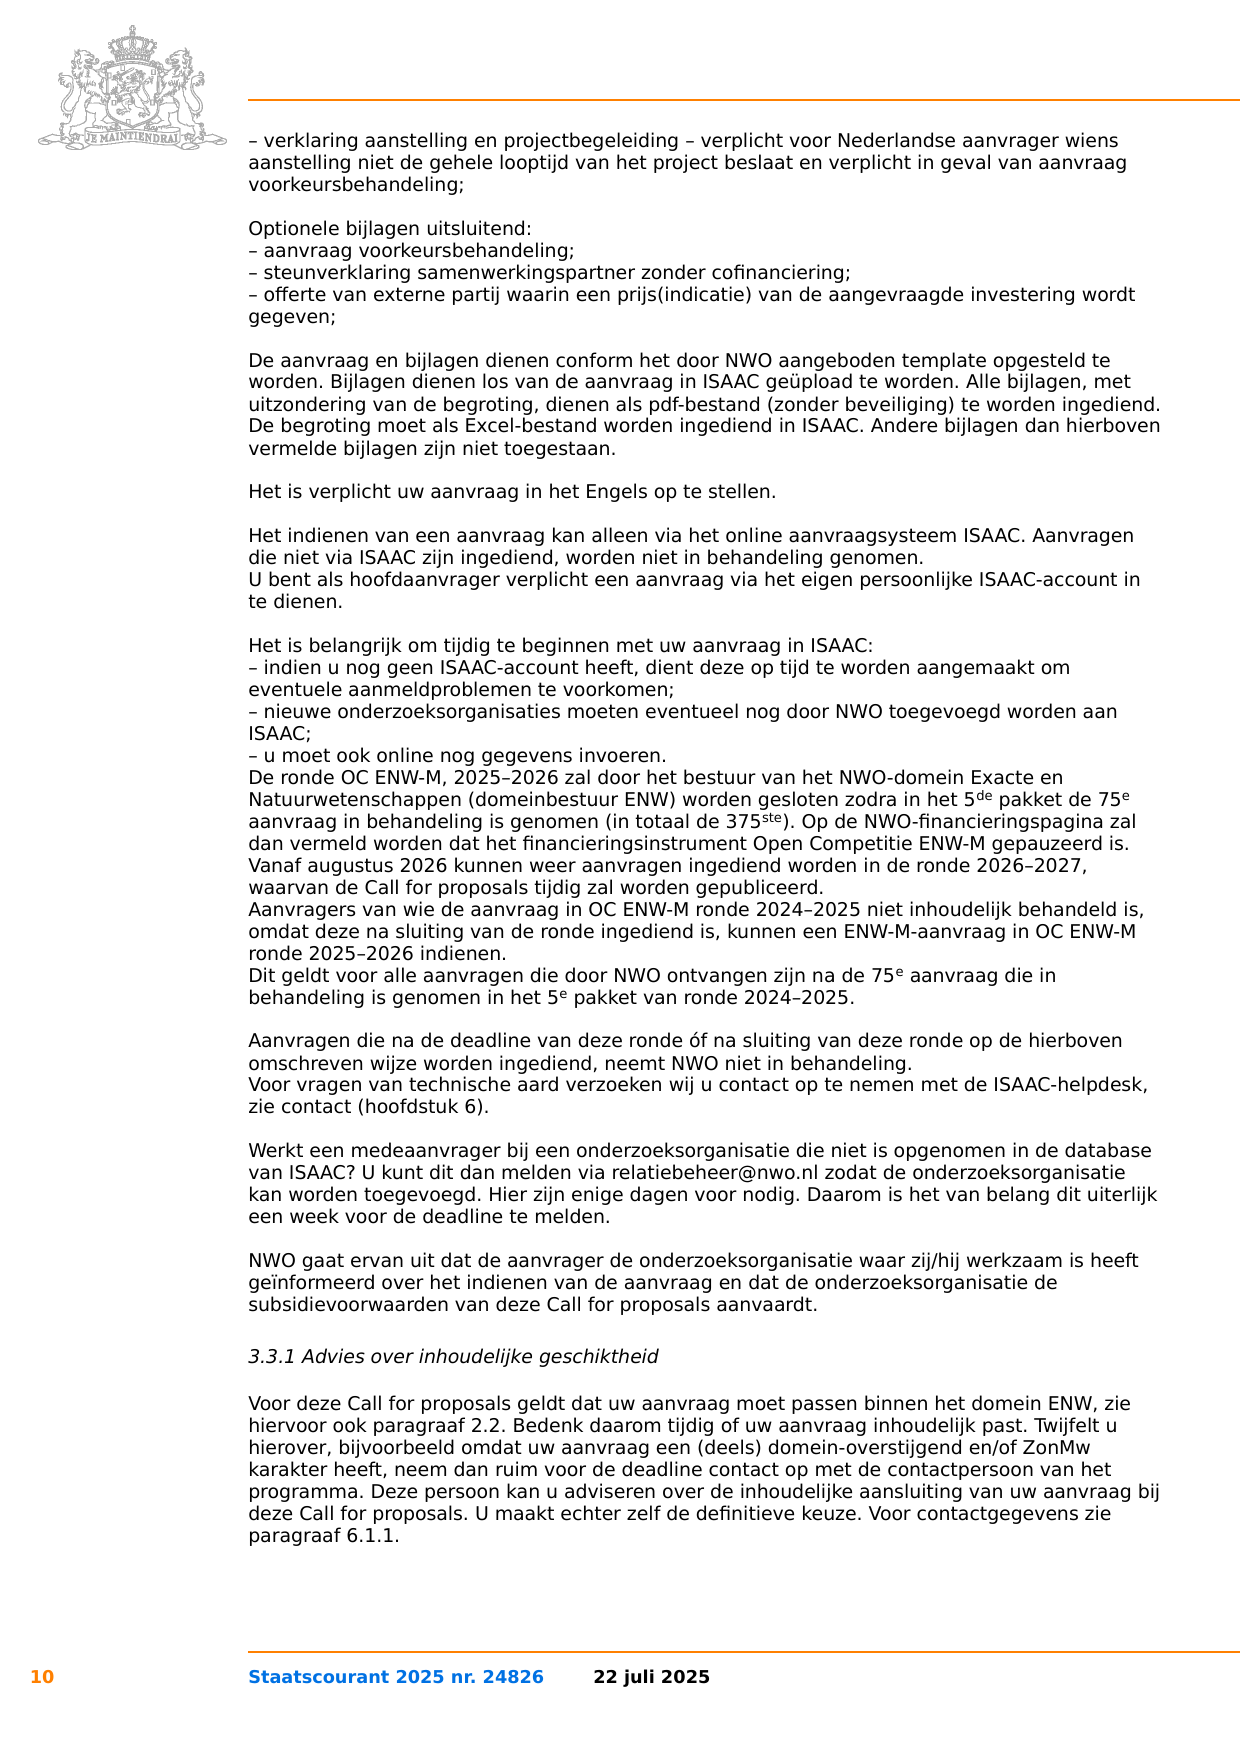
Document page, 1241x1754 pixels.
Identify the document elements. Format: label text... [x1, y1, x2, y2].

text – offerte van externe partij waarin een prijs(indicatie) van de aangevraagde investering wordt gegeven; [248, 284, 1163, 328]
text Het indienen van een aanvraag kan alleen via het online aanvraagsysteem ISAAC. Aanvragen die niet via ISAAC zijn ingediend, worden niet in behandeling genomen. [248, 525, 1163, 569]
picture [38, 25, 227, 150]
text NWO gaat ervan uit dat de aanvrager de onderzoeksorganisatie waar zij/hij werkzaam is heeft geïnformeerd over het indienen van de aanvraag en dat de onderzoeksorganisatie de subsidievoorwaarden van deze Call for proposals aanvaardt. [248, 1250, 1163, 1316]
text – nieuwe onderzoeksorganisaties moeten eventueel nog door NWO toegevoegd worden aan ISAAC; [248, 701, 1163, 745]
text – verklaring aanstelling en projectbegeleiding – verplicht voor Nederlandse aanvrager wiens aanstelling niet de gehele looptijd van het project beslaat en verplicht in geval van aanvraag voorkeursbehandeling; [248, 130, 1163, 196]
text – indien u nog geen ISAAC-account heeft, dient deze op tijd te worden aangemaakt om eventuele aanmeldproblemen te voorkomen; [248, 657, 1163, 701]
text Dit geldt voor alle aanvragen die door NWO ontvangen zijn na de 75e aanvraag die in behandeling is genomen in het 5e pakket van ronde 2024–2025. [248, 964, 1163, 1008]
text Optionele bijlagen uitsluitend: [248, 218, 1163, 240]
text De aanvraag en bijlagen dienen conform het door NWO aangeboden template opgesteld te worden. Bijlagen dienen los van de aanvraag in ISAAC geüpload te worden. Alle bijlagen, met uitzondering van de begroting, dienen als pdf-bestand (zonder beveiliging) te worden ingediend. De begroting moet als Excel-bestand worden ingediend in ISAAC. Andere bijlagen dan hierboven vermelde bijlagen zijn niet toegestaan. [248, 349, 1163, 459]
text Het is verplicht uw aanvraag in het Engels op te stellen. [248, 481, 1163, 503]
text Aanvragers van wie de aanvraag in OC ENW-M ronde 2024–2025 niet inhoudelijk behandeld is, omdat deze na sluiting van de ronde ingediend is, kunnen een ENW-M-aanvraag in OC ENW-M ronde 2025–2026 indienen. [248, 899, 1163, 964]
text Aanvragen die na de deadline van deze ronde óf na sluiting van deze ronde op de hierboven omschreven wijze worden ingediend, neemt NWO niet in behandeling. [248, 1030, 1163, 1074]
text – steunverklaring samenwerkingspartner zonder cofinanciering; [248, 262, 1163, 284]
text – aanvraag voorkeursbehandeling; [248, 240, 1163, 262]
text U bent als hoofdaanvrager verplicht een aanvraag via het eigen persoonlijke ISAAC-account in te dienen. [248, 569, 1163, 613]
text Voor deze Call for proposals geldt dat uw aanvraag moet passen binnen het domein ENW, zie hiervoor ook paragraaf 2.2. Bedenk daarom tijdig of uw aanvraag inhoudelijk past. Twijfelt u hierover, bijvoorbeeld omdat uw aanvraag een (deels) domein-overstijgend en/of ZonMw karakter heeft, neem dan ruim voor de deadline contact op met de contactpersoon van het programma. Deze persoon kan u adviseren over de inhoudelijke aansluiting van uw aanvraag bij deze Call for proposals. U maakt echter zelf de definitieve keuze. Voor contactgegevens zie paragraaf 6.1.1. [248, 1393, 1163, 1547]
text Het is belangrijk om tijdig te beginnen met uw aanvraag in ISAAC: [248, 635, 1163, 657]
text De ronde OC ENW-M, 2025–2026 zal door het bestuur van het NWO-domein Exacte en Natuurwetenschappen (domeinbestuur ENW) worden gesloten zodra in het 5de pakket de 75e aanvraag in behandeling is genomen (in totaal de 375ste). Op de NWO-financieringspagina zal dan vermeld worden dat het financieringsinstrument Open Competitie ENW-M gepauzeerd is. Vanaf augustus 2026 kunnen weer aanvragen ingediend worden in de ronde 2026–2027, waarvan de Call for proposals tijdig zal worden gepubliceerd. [248, 767, 1163, 899]
text – u moet ook online nog gegevens invoeren. [248, 745, 1163, 767]
subtitle 3.3.1 Advies over inhoudelijke geschiktheid [248, 1346, 1163, 1368]
text Werkt een medeaanvrager bij een onderzoeksorganisatie die niet is opgenomen in de database van ISAAC? U kunt dit dan melden via relatiebeheer@nwo.nl zodat de onderzoeksorganisatie kan worden toegevoegd. Hier zijn enige dagen voor nodig. Daarom is het van belang dit uiterlijk een week voor de deadline te melden. [248, 1140, 1163, 1228]
text Voor vragen van technische aard verzoeken wij u contact op te nemen met de ISAAC-helpdesk, zie contact (hoofdstuk 6). [248, 1074, 1163, 1118]
